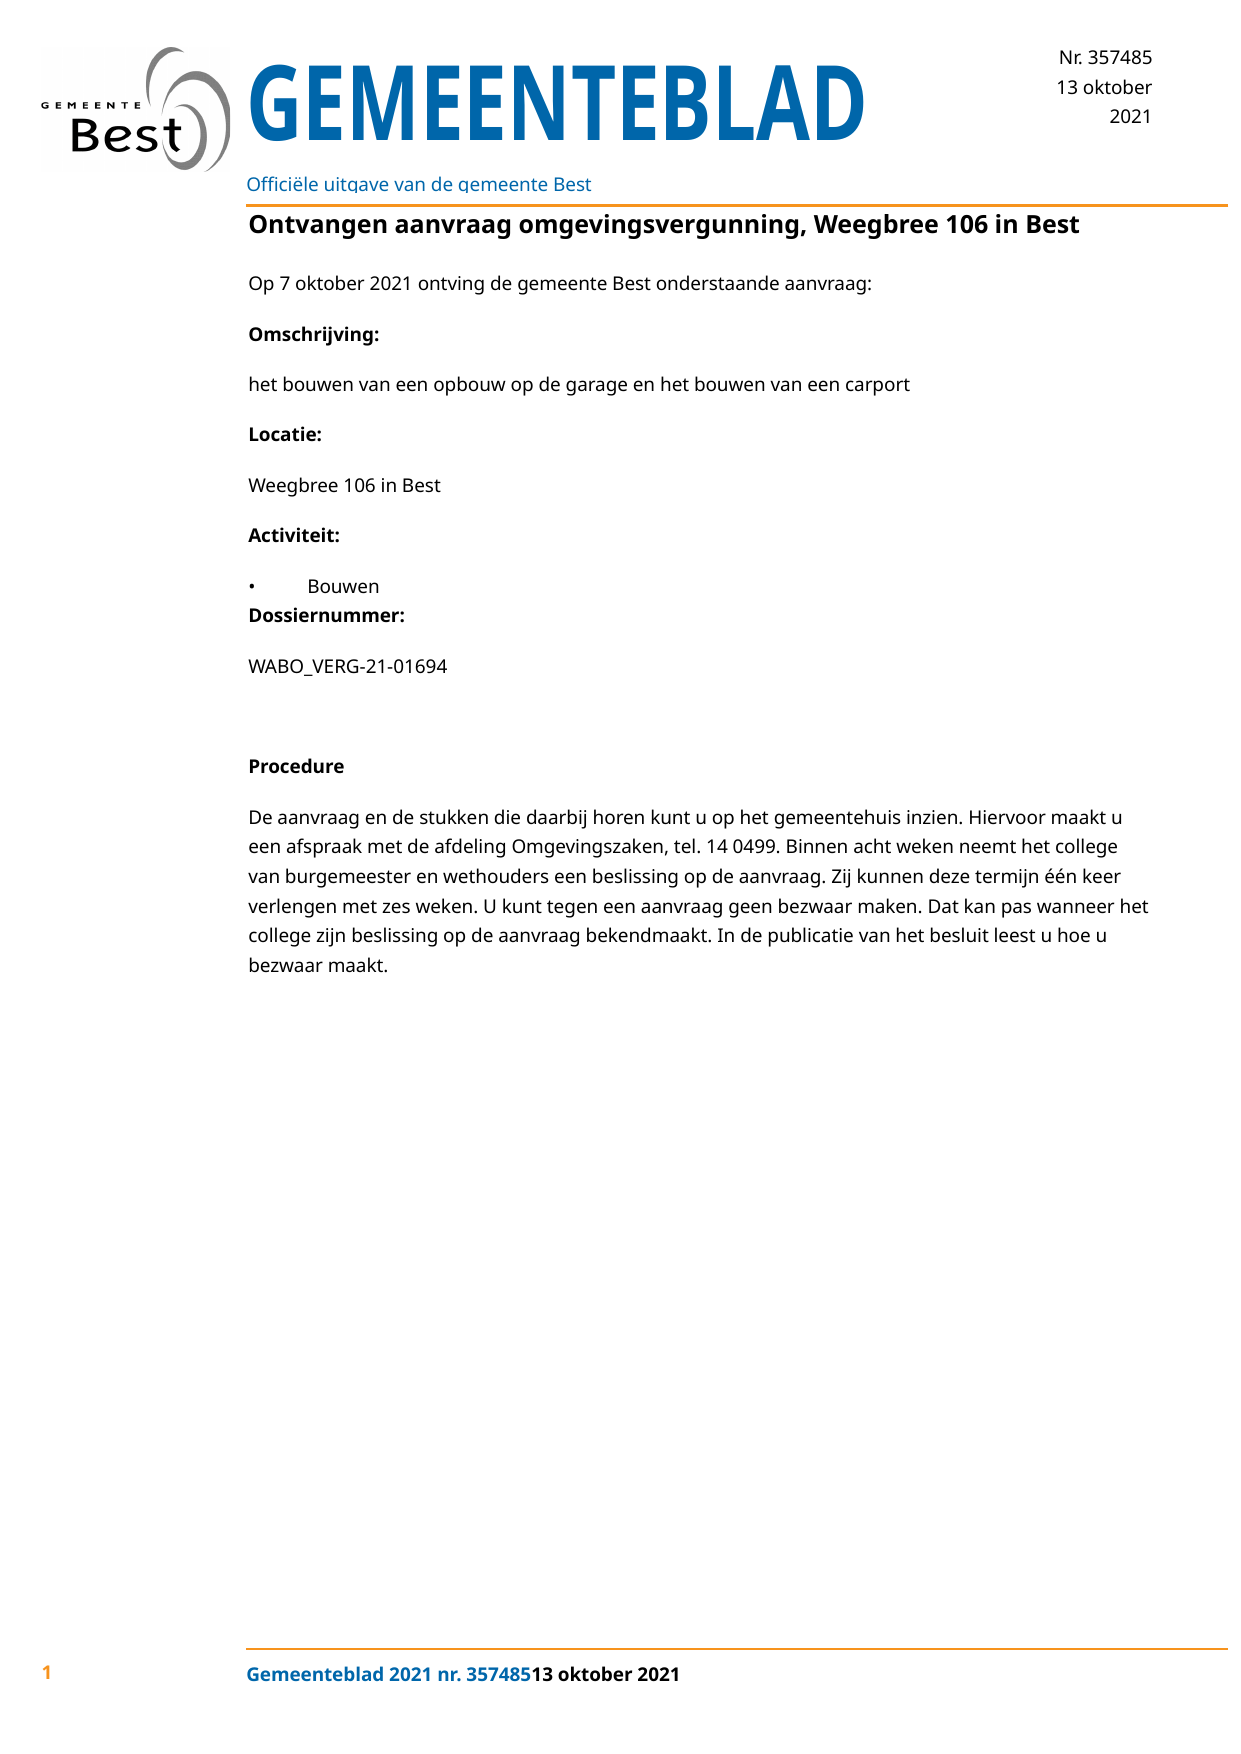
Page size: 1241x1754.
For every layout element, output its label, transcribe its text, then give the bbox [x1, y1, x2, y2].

text Procedure [248, 754, 1152, 779]
text Weegbree 106 in Best [248, 472, 1152, 498]
text De aanvraag en de stukken die daarbij horen kunt u op het gemeentehuis inzien. Hiervoor maakt u een afspraak met de afdeling Omgevingszaken, tel. 14 0499. Binnen acht weken neemt het college van burgemeester en wethouders een beslissing op de aanvraag. Zij kunnen deze termijn één keer verlengen met zes weken. U kunt tegen een aanvraag geen bezwaar maken. Dat kan pas wanneer het college zijn beslissing op de aanvraag bekendmaakt. In de publicatie van het besluit leest u hoe u bezwaar maakt. [248, 804, 1152, 978]
text Omschrijving: [248, 321, 1152, 346]
text Activiteit: [248, 522, 1152, 548]
text Op 7 oktober 2021 ontving de gemeente Best onderstaande aanvraag: [248, 270, 1152, 296]
text WABO_VERG-21-01694 [248, 653, 1152, 678]
text het bouwen van een opbouw op de garage en het bouwen van een carport [248, 371, 1152, 397]
picture [41, 47, 231, 172]
text Locatie: [248, 422, 1152, 447]
text Dossiernummer: [248, 602, 1152, 628]
text Ontvangen aanvraag omgevingsvergunning, Weegbree 106 in Best [248, 207, 1152, 241]
list Bouwen [248, 573, 1152, 598]
